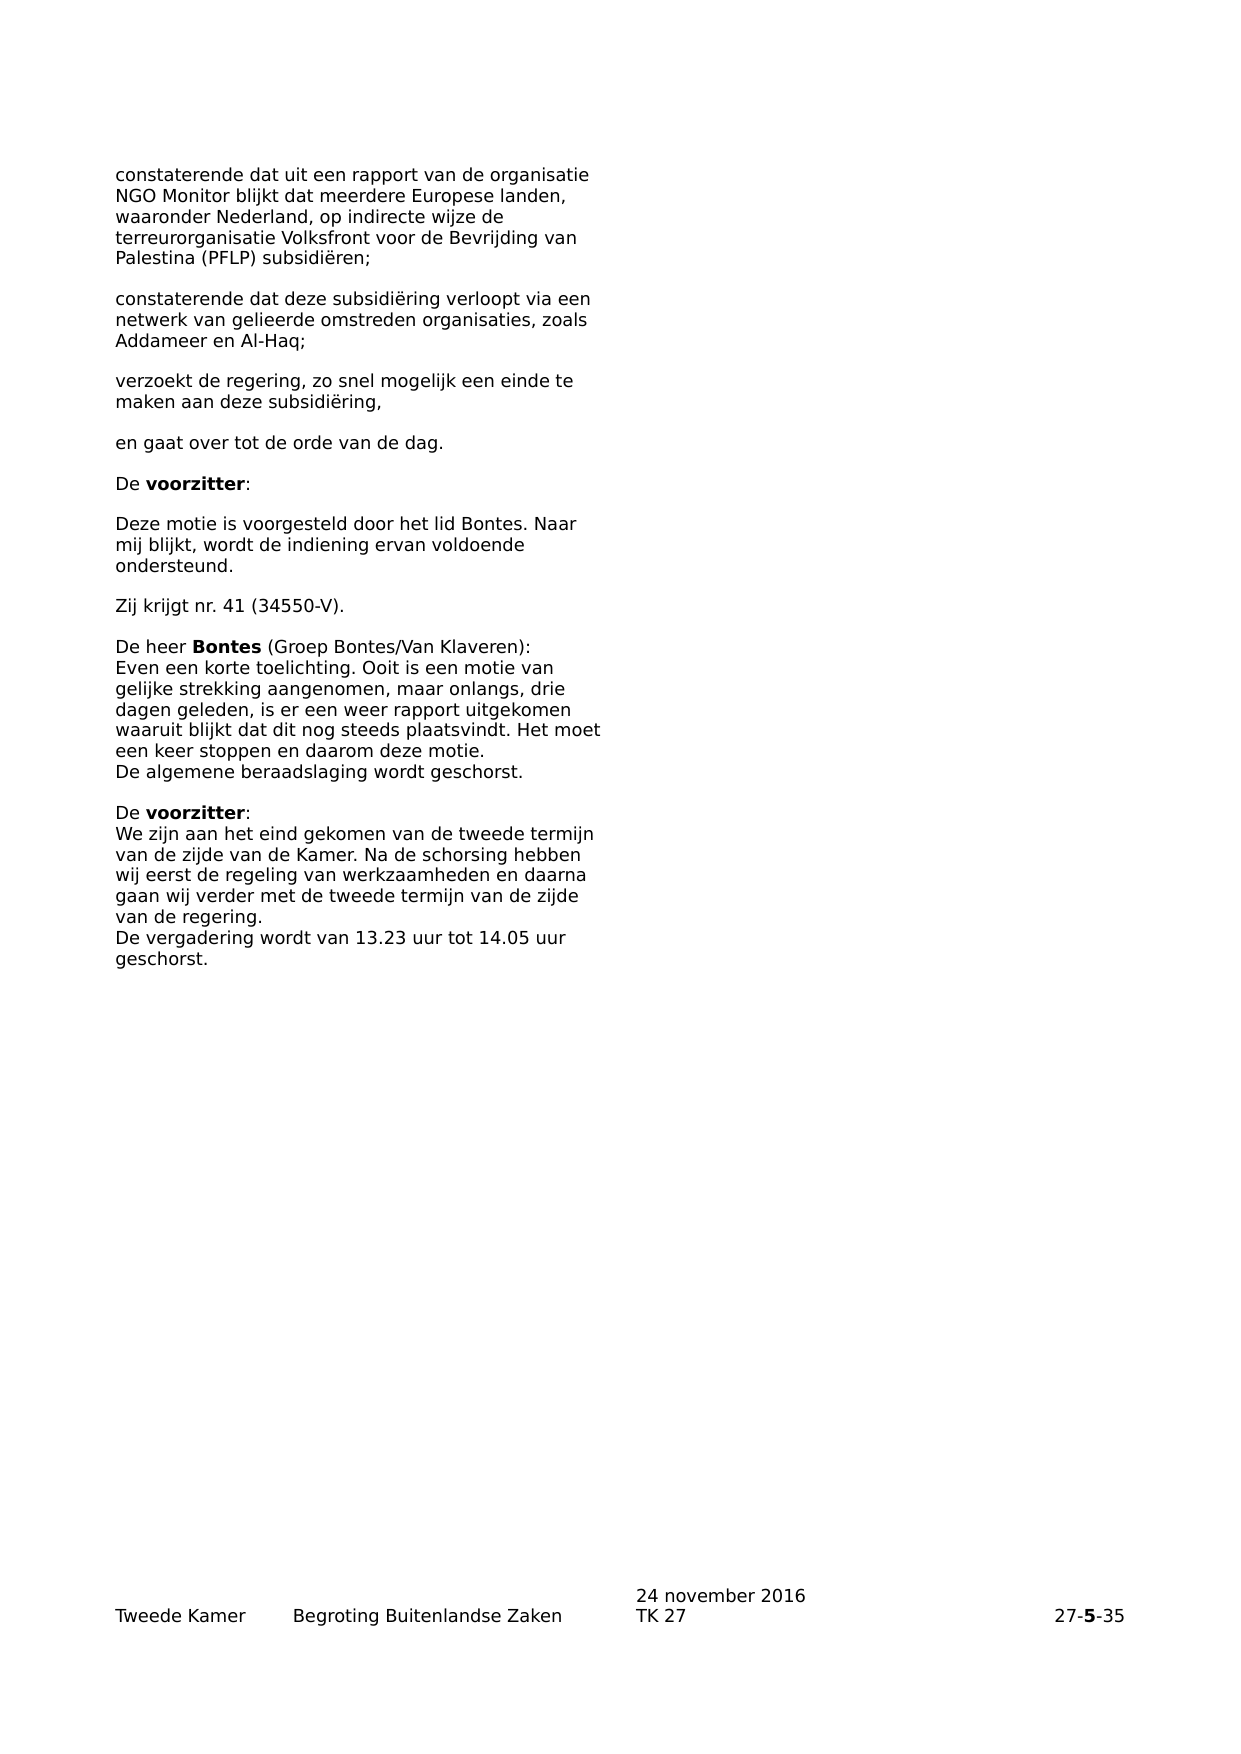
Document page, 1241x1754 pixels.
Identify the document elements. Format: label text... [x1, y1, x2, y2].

text We zijn aan het eind gekomen van de tweede termijn van de zijde van de Kamer. Na de schorsing hebben wij eerst de regeling van werkzaamheden en daarna gaan wij verder met de tweede termijn van de zijde van de regering. [115, 823, 605, 928]
text De vergadering wordt van 13.23 uur tot 14.05 uur geschorst. [115, 928, 605, 969]
text constaterende dat uit een rapport van de organisatie NGO Monitor blijkt dat meerdere Europese landen, waaronder Nederland, op indirecte wijze de terreurorganisatie Volksfront voor de Bevrijding van Palestina (PFLP) subsidiëren; [115, 165, 605, 269]
text Zij krijgt nr. 41 (34550-V). [115, 596, 605, 617]
text De heer Bontes (Groep Bontes/Van Klaveren): [115, 637, 605, 658]
text verzoekt de regering, zo snel mogelijk een einde te maken aan deze subsidiëring, [115, 371, 605, 413]
text De voorzitter: [115, 473, 605, 494]
text constaterende dat deze subsidiëring verloopt via een netwerk van gelieerde omstreden organisaties, zoals Addameer en Al-Haq; [115, 289, 605, 351]
text De voorzitter: [115, 803, 605, 823]
text en gaat over tot de orde van de dag. [115, 433, 605, 453]
text Even een korte toelichting. Ooit is een motie van gelijke strekking aangenomen, maar onlangs, drie dagen geleden, is er een weer rapport uitgekomen waaruit blijkt dat dit nog steeds plaatsvindt. Het moet een keer stoppen en daarom deze motie. [115, 658, 605, 762]
text Deze motie is voorgesteld door het lid Bontes. Naar mij blijkt, wordt de indiening ervan voldoende ondersteund. [115, 514, 605, 576]
text De algemene beraadslaging wordt geschorst. [115, 762, 605, 783]
